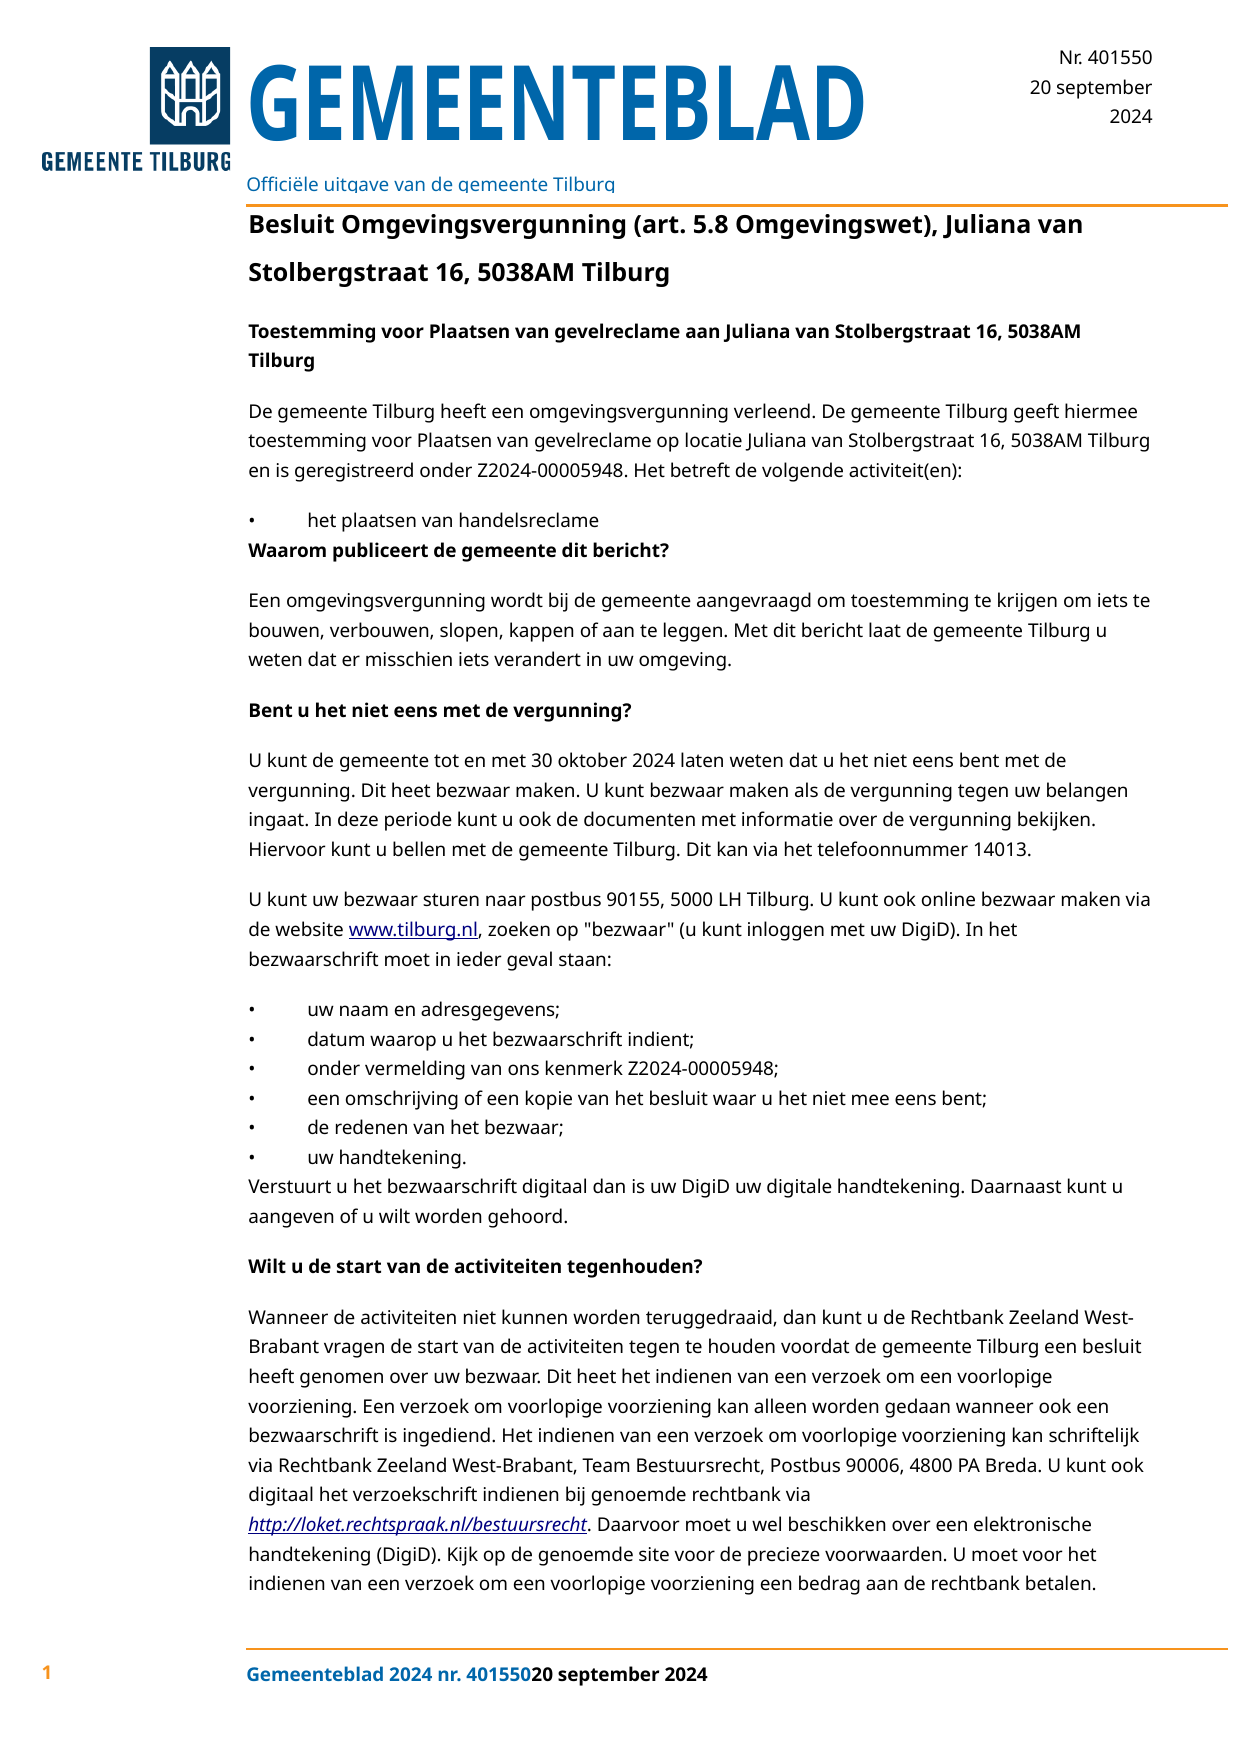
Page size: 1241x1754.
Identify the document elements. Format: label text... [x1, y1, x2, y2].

text De gemeente Tilburg heeft een omgevingsvergunning verleend. De gemeente Tilburg geeft hiermee toestemming voor Plaatsen van gevelreclame op locatie Juliana van Stolbergstraat 16, 5038AM Tilburg en is geregistreerd onder Z2024-00005948. Het betreft de volgende activiteit(en): [248, 398, 1152, 483]
list het plaatsen van handelsreclame [248, 507, 1152, 533]
text Besluit Omgevingsvergunning (art. 5.8 Omgevingswet), Juliana van Stolbergstraat 16, 5038AM Tilburg [248, 207, 1152, 288]
list een omschrijving of een kopie van het besluit waar u het niet mee eens bent; [248, 1085, 1152, 1111]
list de redenen van het bezwaar; [248, 1114, 1152, 1140]
text Toestemming voor Plaatsen van gevelreclame aan Juliana van Stolbergstraat 16, 5038AM Tilburg [248, 318, 1152, 373]
list onder vermelding van ons kenmerk Z2024-00005948; [248, 1055, 1152, 1081]
text Wanneer de activiteiten niet kunnen worden teruggedraaid, dan kunt u de Rechtbank Zeeland West-Brabant vragen de start van de activiteiten tegen te houden voordat de gemeente Tilburg een besluit heeft genomen over uw bezwaar. Dit heet het indienen van een verzoek om een voorlopige voorziening. Een verzoek om voorlopige voorziening kan alleen worden gedaan wanneer ook een bezwaarschrift is ingediend. Het indienen van een verzoek om voorlopige voorziening kan schriftelijk via Rechtbank Zeeland West-Brabant, Team Bestuursrecht, Postbus 90006, 4800 PA Breda. U kunt ook digitaal het verzoekschrift indienen bij genoemde rechtbank via http://loket.rechtspraak.nl/bestuursrecht. Daarvoor moet u wel beschikken over een elektronische handtekening (DigiD). Kijk op de genoemde site voor de precieze voorwaarden. U moet voor het indienen van een verzoek om een voorlopige voorziening een bedrag aan de rechtbank betalen. [248, 1304, 1152, 1596]
text U kunt de gemeente tot en met 30 oktober 2024 laten weten dat u het niet eens bent met de vergunning. Dit heet bezwaar maken. U kunt bezwaar maken als de vergunning tegen uw belangen ingaat. In deze periode kunt u ook de documenten met informatie over de vergunning bekijken. Hiervoor kunt u bellen met de gemeente Tilburg. Dit kan via het telefoonnummer 14013. [248, 747, 1152, 862]
text Wilt u de start van de activiteiten tegenhouden? [248, 1254, 1152, 1279]
text U kunt uw bezwaar sturen naar postbus 90155, 5000 LH Tilburg. U kunt ook online bezwaar maken via de website www.tilburg.nl, zoeken op "bezwaar" (u kunt inloggen met uw DigiD). In het bezwaarschrift moet in ieder geval staan: [248, 887, 1152, 972]
text Waarom publiceert de gemeente dit bericht? [248, 537, 1152, 563]
list uw handtekening. [248, 1144, 1152, 1170]
text Een omgevingsvergunning wordt bij de gemeente aangevraagd om toestemming te krijgen om iets te bouwen, verbouwen, slopen, kappen of aan te leggen. Met dit bericht laat de gemeente Tilburg u weten dat er misschien iets verandert in uw omgeving. [248, 587, 1152, 672]
text Bent u het niet eens met de vergunning? [248, 697, 1152, 723]
list uw naam en adresgegevens; [248, 996, 1152, 1022]
text Verstuurt u het bezwaarschrift digitaal dan is uw DigiD uw digitale handtekening. Daarnaast kunt u aangeven of u wilt worden gehoord. [248, 1174, 1152, 1229]
list datum waarop u het bezwaarschrift indient; [248, 1026, 1152, 1052]
picture [41, 47, 231, 172]
